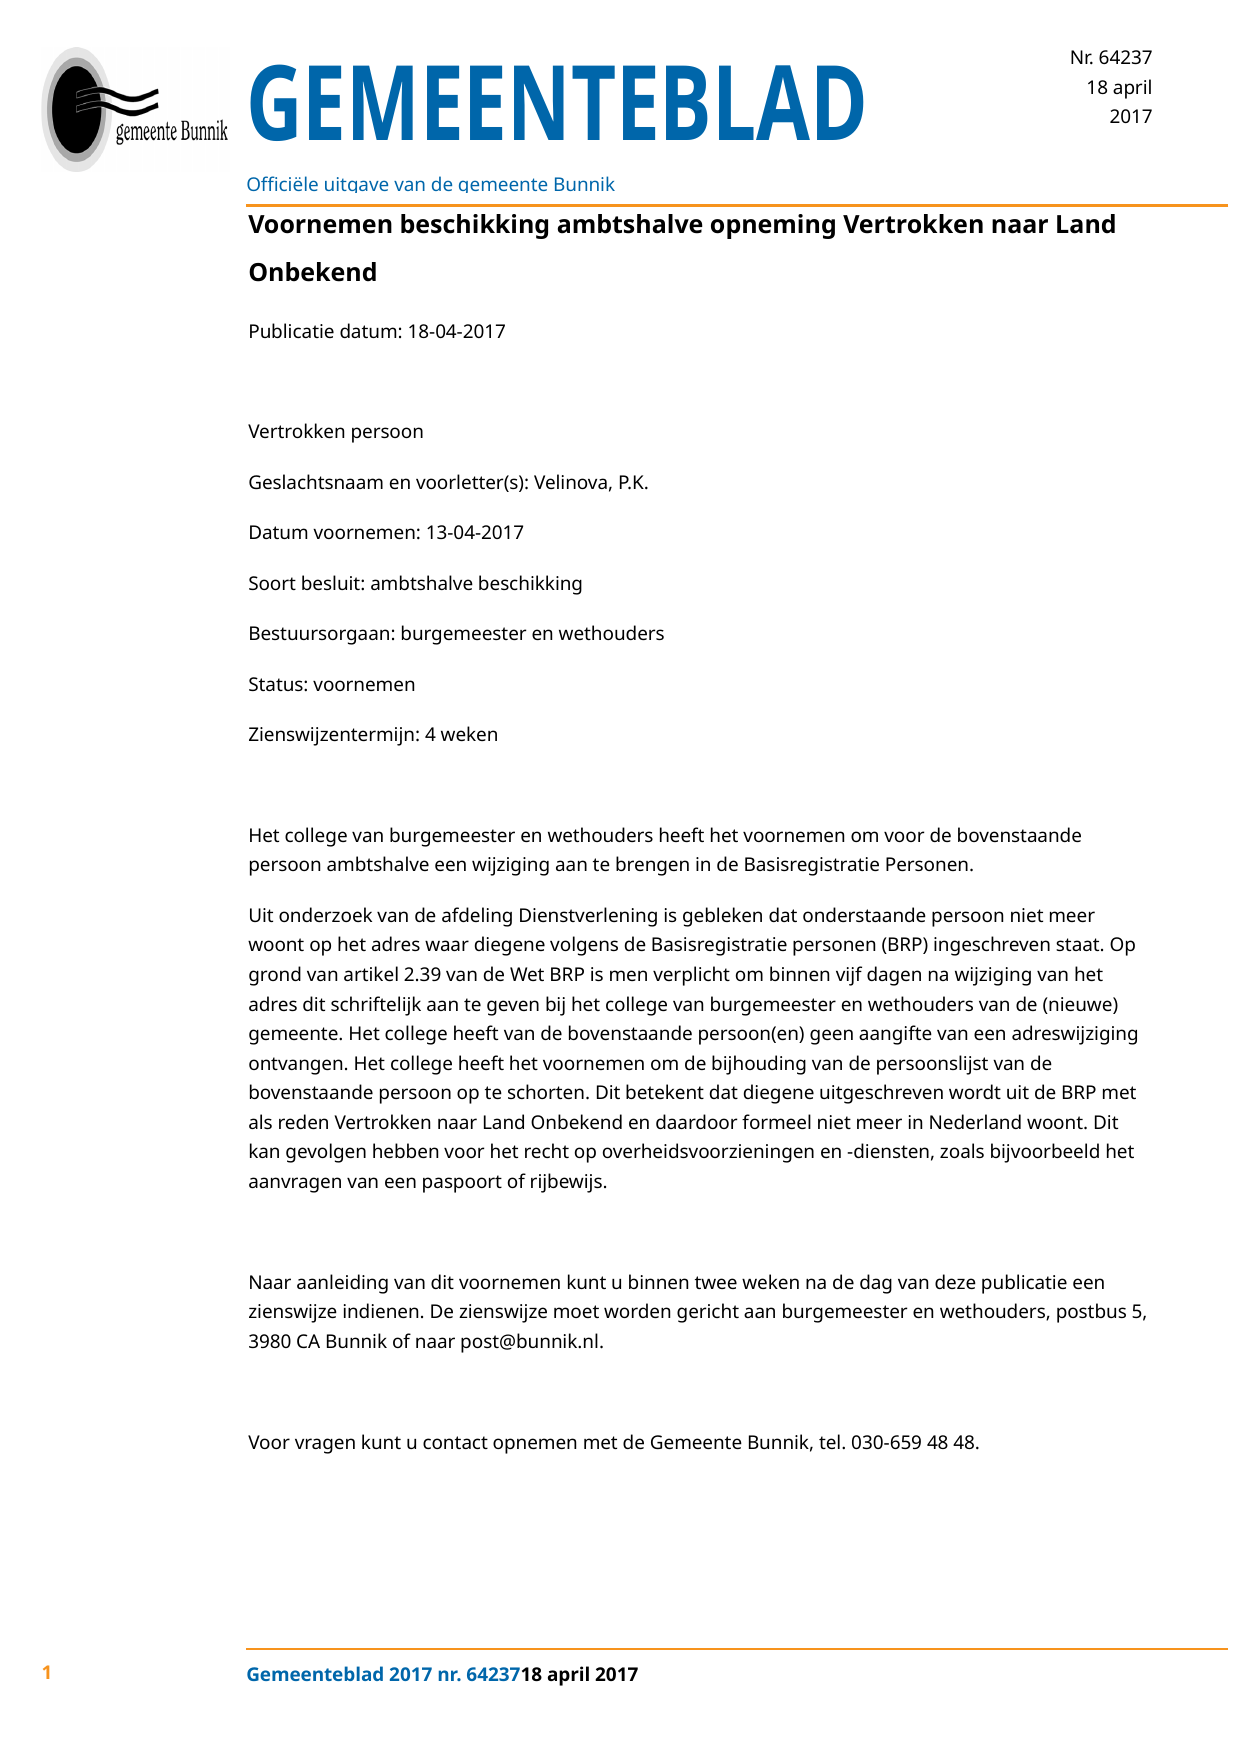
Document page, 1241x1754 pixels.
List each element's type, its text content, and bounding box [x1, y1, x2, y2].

text Zienswijzentermijn: 4 weken [248, 721, 1152, 747]
text Voornemen beschikking ambtshalve opneming Vertrokken naar Land Onbekend [248, 207, 1152, 288]
text Voor vragen kunt u contact opnemen met de Gemeente Bunnik, tel. 030-659 48 48. [248, 1429, 1152, 1455]
text Naar aanleiding van dit voornemen kunt u binnen twee weken na de dag van deze publicatie een zienswijze indienen. De zienswijze moet worden gericht aan burgemeester en wethouders, postbus 5, 3980 CA Bunnik of naar post@bunnik.nl. [248, 1269, 1152, 1354]
text Status: voornemen [248, 671, 1152, 697]
text Publicatie datum: 18-04-2017 [248, 318, 1152, 344]
text Geslachtsnaam en voorletter(s): Velinova, P.K. [248, 469, 1152, 495]
text Soort besluit: ambtshalve beschikking [248, 570, 1152, 596]
text Bestuursorgaan: burgemeester en wethouders [248, 620, 1152, 646]
text Vertrokken persoon [248, 419, 1152, 444]
text Het college van burgemeester en wethouders heeft het voornemen om voor de bovenstaande persoon ambtshalve een wijziging aan te brengen in de Basisregistratie Personen. [248, 822, 1152, 877]
picture [41, 47, 231, 172]
text Datum voornemen: 13-04-2017 [248, 519, 1152, 545]
text Uit onderzoek van de afdeling Dienstverlening is gebleken dat onderstaande persoon niet meer woont op het adres waar diegene volgens de Basisregistratie personen (BRP) ingeschreven staat. Op grond van artikel 2.39 van de Wet BRP is men verplicht om binnen vijf dagen na wijziging van het adres dit schriftelijk aan te geven bij het college van burgemeester en wethouders van de (nieuwe) gemeente. Het college heeft van de bovenstaande persoon(en) geen aangifte van een adreswijziging ontvangen. Het college heeft het voornemen om de bijhouding van de persoonslijst van de bovenstaande persoon op te schorten. Dit betekent dat diegene uitgeschreven wordt uit de BRP met als reden Vertrokken naar Land Onbekend en daardoor formeel niet meer in Nederland woont. Dit kan gevolgen hebben voor het recht op overheidsvoorzieningen en -diensten, zoals bijvoorbeeld het aanvragen van een paspoort of rijbewijs. [248, 902, 1152, 1194]
